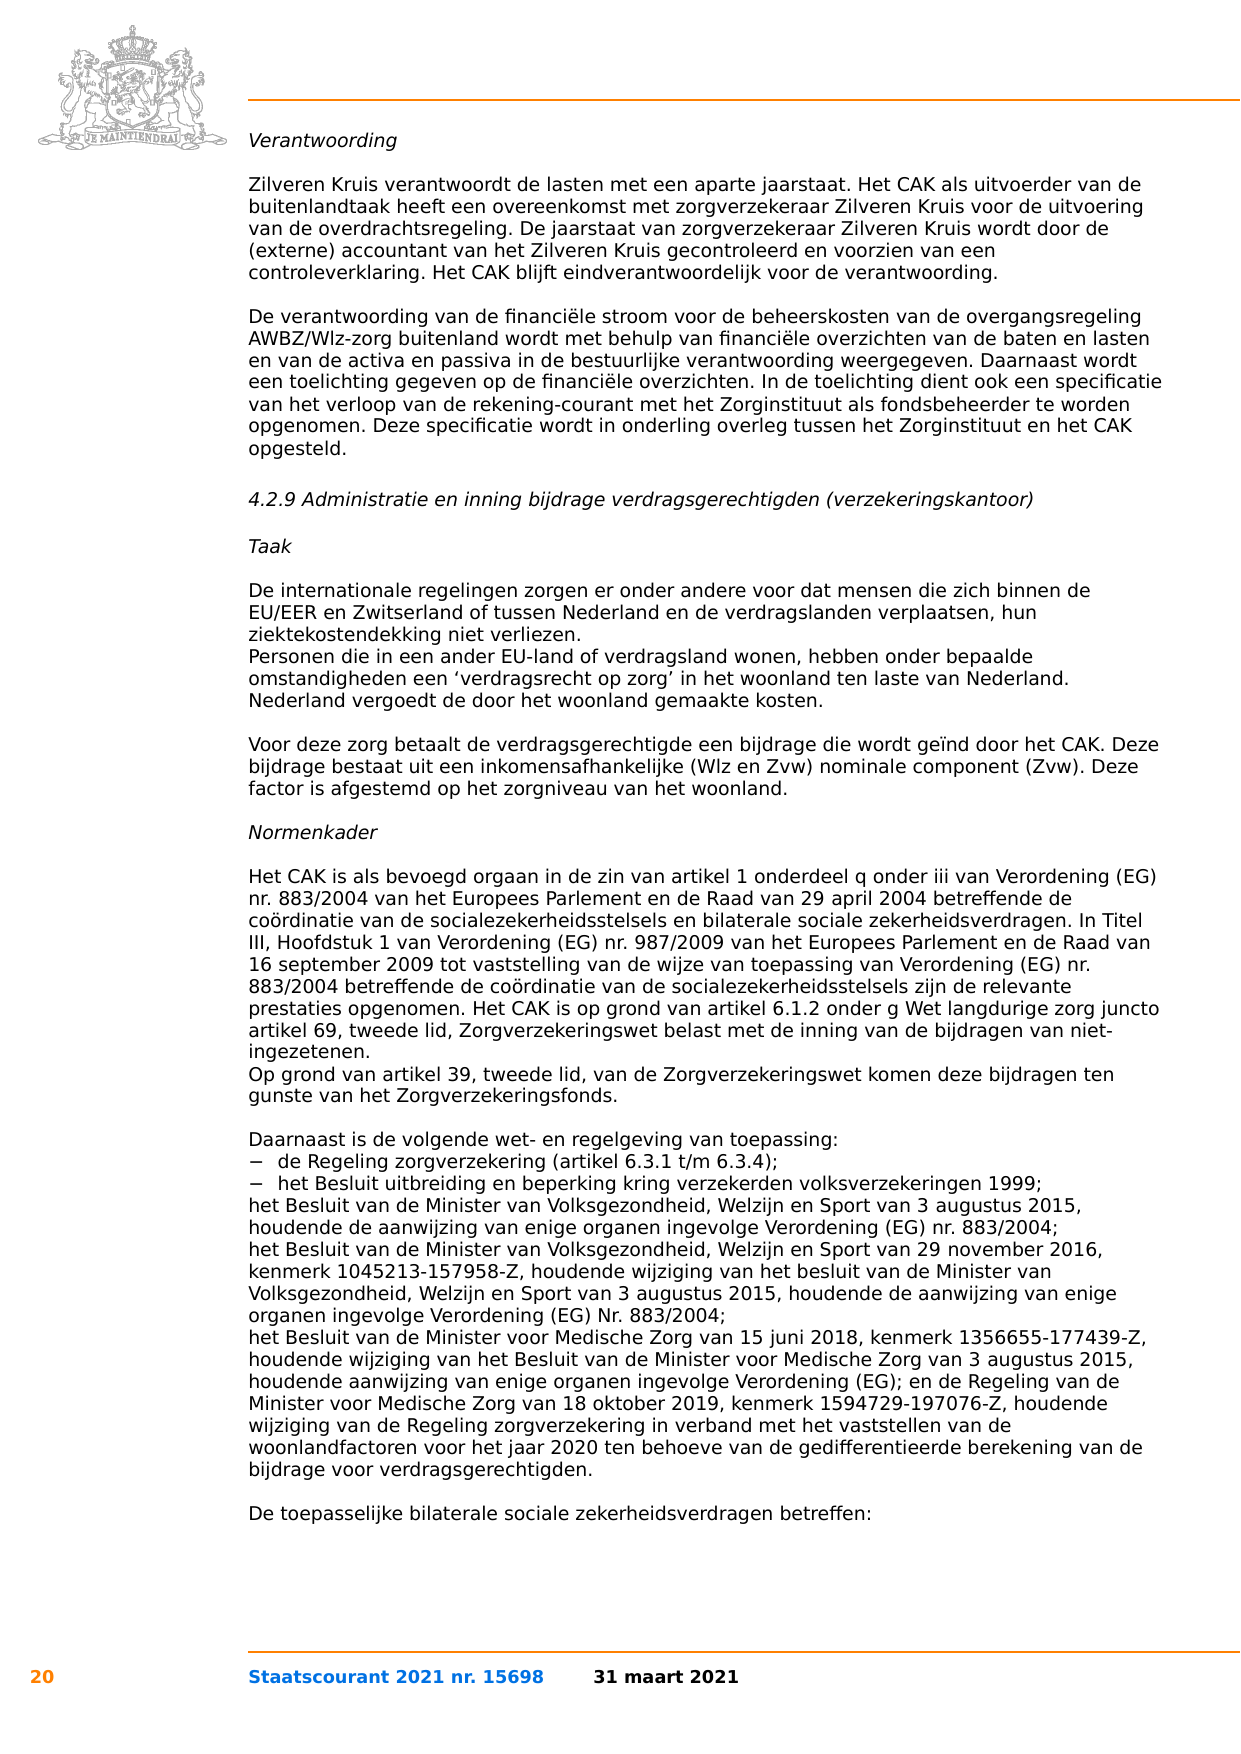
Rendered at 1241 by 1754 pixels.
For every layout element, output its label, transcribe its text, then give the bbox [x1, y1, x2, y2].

text het Besluit van de Minister van Volksgezondheid, Welzijn en Sport van 3 augustus 2015, houdende de aanwijzing van enige organen ingevolge Verordening (EG) nr. 883/2004; [248, 1195, 1163, 1239]
text − het Besluit uitbreiding en beperking kring verzekerden volksverzekeringen 1999; [248, 1173, 1163, 1195]
text het Besluit van de Minister van Volksgezondheid, Welzijn en Sport van 29 november 2016, kenmerk 1045213-157958-Z, houdende wijziging van het besluit van de Minister van Volksgezondheid, Welzijn en Sport van 3 augustus 2015, houdende de aanwijzing van enige organen ingevolge Verordening (EG) Nr. 883/2004; [248, 1239, 1163, 1327]
text Zilveren Kruis verantwoordt de lasten met een aparte jaarstaat. Het CAK als uitvoerder van de buitenlandtaak heeft een overeenkomst met zorgverzekeraar Zilveren Kruis voor de uitvoering van de overdrachtsregeling. De jaarstaat van zorgverzekeraar Zilveren Kruis wordt door de (externe) accountant van het Zilveren Kruis gecontroleerd en voorzien van een controleverklaring. Het CAK blijft eindverantwoordelijk voor de verantwoording. [248, 174, 1163, 284]
text De verantwoording van de financiële stroom voor de beheerskosten van de overgangsregeling AWBZ/Wlz-zorg buitenland wordt met behulp van financiële overzichten van de baten en lasten en van de activa en passiva in de bestuurlijke verantwoording weergegeven. Daarnaast wordt een toelichting gegeven op de financiële overzichten. In de toelichting dient ook een specificatie van het verloop van de rekening-courant met het Zorginstituut als fondsbeheerder te worden opgenomen. Deze specificatie wordt in onderling overleg tussen het Zorginstituut en het CAK opgesteld. [248, 306, 1163, 459]
subtitle 4.2.9 Administratie en inning bijdrage verdragsgerechtigden (verzekeringskantoor) [248, 489, 1163, 511]
text De toepasselijke bilaterale sociale zekerheidsverdragen betreffen: [248, 1503, 1163, 1525]
text Voor deze zorg betaalt de verdragsgerechtigde een bijdrage die wordt geïnd door het CAK. Deze bijdrage bestaat uit een inkomensafhankelijke (Wlz en Zvw) nominale component (Zvw). Deze factor is afgestemd op het zorgniveau van het woonland. [248, 734, 1163, 800]
text De internationale regelingen zorgen er onder andere voor dat mensen die zich binnen de EU/EER en Zwitserland of tussen Nederland en de verdragslanden verplaatsen, hun ziektekostendekking niet verliezen. [248, 580, 1163, 646]
text het Besluit van de Minister voor Medische Zorg van 15 juni 2018, kenmerk 1356655-177439-Z, houdende wijziging van het Besluit van de Minister voor Medische Zorg van 3 augustus 2015, houdende aanwijzing van enige organen ingevolge Verordening (EG); en de Regeling van de Minister voor Medische Zorg van 18 oktober 2019, kenmerk 1594729-197076-Z, houdende wijziging van de Regeling zorgverzekering in verband met het vaststellen van de woonlandfactoren voor het jaar 2020 ten behoeve van de gedifferentieerde berekening van de bijdrage voor verdragsgerechtigden. [248, 1327, 1163, 1481]
text Het CAK is als bevoegd orgaan in de zin van artikel 1 onderdeel q onder iii van Verordening (EG) nr. 883/2004 van het Europees Parlement en de Raad van 29 april 2004 betreffende de coördinatie van de socialezekerheidsstelsels en bilaterale sociale zekerheidsverdragen. In Titel III, Hoofdstuk 1 van Verordening (EG) nr. 987/2009 van het Europees Parlement en de Raad van 16 september 2009 tot vaststelling van de wijze van toepassing van Verordening (EG) nr. 883/2004 betreffende de coördinatie van de socialezekerheidsstelsels zijn de relevante prestaties opgenomen. Het CAK is op grond van artikel 6.1.2 onder g Wet langdurige zorg juncto artikel 69, tweede lid, Zorgverzekeringswet belast met de inning van de bijdragen van niet-ingezetenen. [248, 866, 1163, 1063]
subtitle Verantwoording [248, 130, 1163, 152]
subtitle Normenkader [248, 822, 1163, 844]
text Daarnaast is de volgende wet- en regelgeving van toepassing: [248, 1129, 1163, 1151]
text Op grond van artikel 39, tweede lid, van de Zorgverzekeringswet komen deze bijdragen ten gunste van het Zorgverzekeringsfonds. [248, 1063, 1163, 1107]
text Personen die in een ander EU-land of verdragsland wonen, hebben onder bepaalde omstandigheden een ‘verdragsrecht op zorg’ in het woonland ten laste van Nederland. Nederland vergoedt de door het woonland gemaakte kosten. [248, 646, 1163, 712]
text − de Regeling zorgverzekering (artikel 6.3.1 t/m 6.3.4); [248, 1151, 1163, 1173]
subtitle Taak [248, 536, 1163, 558]
picture [38, 25, 227, 150]
